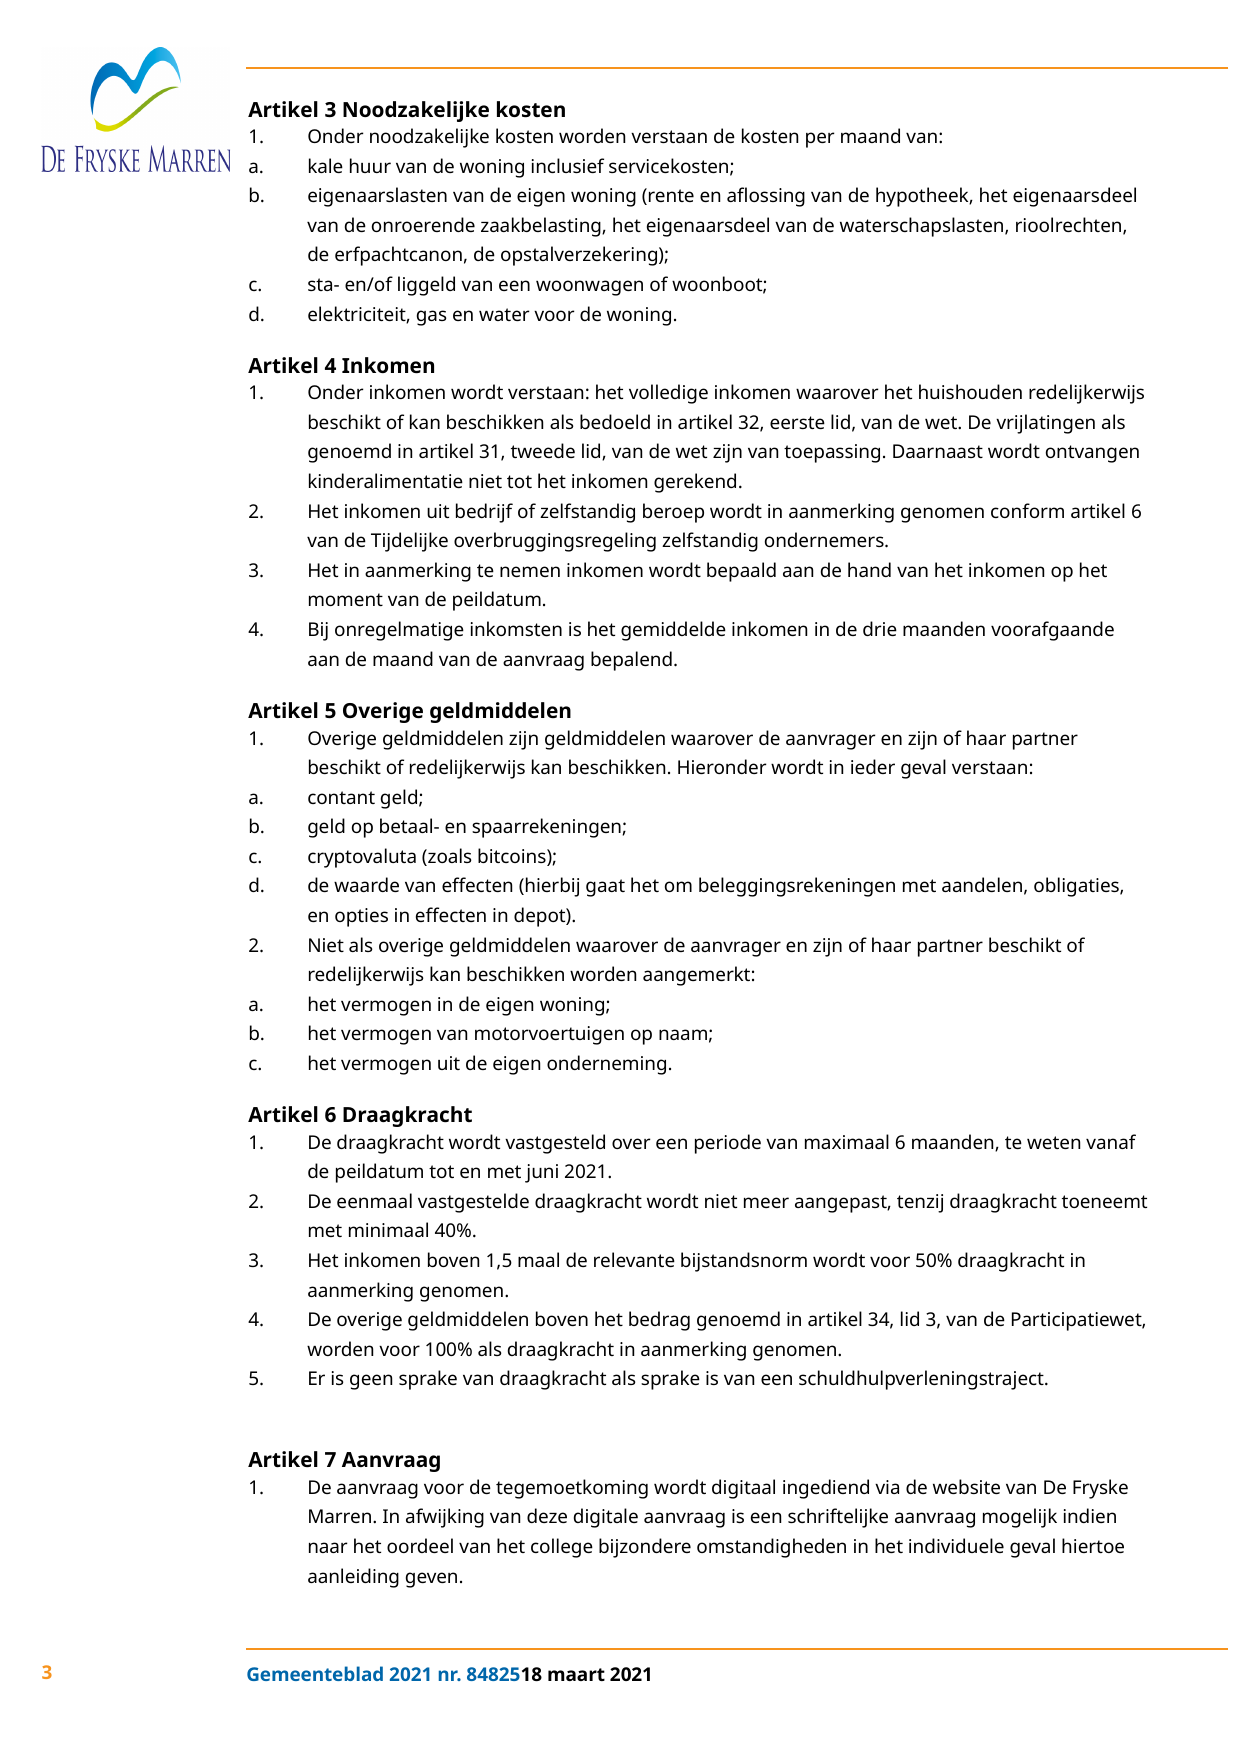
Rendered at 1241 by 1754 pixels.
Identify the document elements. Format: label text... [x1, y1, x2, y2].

list contant geld; [248, 784, 1152, 809]
list Bij onregelmatige inkomsten is het gemiddelde inkomen in de drie maanden voorafgaande aan de maand van de aanvraag bepalend. [248, 616, 1152, 672]
list Niet als overige geldmiddelen waarover de aanvrager en zijn of haar partner beschikt of redelijkerwijs kan beschikken worden aangemerkt: [248, 932, 1152, 987]
list Overige geldmiddelen zijn geldmiddelen waarover de aanvrager en zijn of haar partner beschikt of redelijkerwijs kan beschikken. Hieronder wordt in ieder geval verstaan: [248, 725, 1152, 780]
list De overige geldmiddelen boven het bedrag genoemd in artikel 34, lid 3, van de Participatiewet, worden voor 100% als draagkracht in aanmerking genomen. [248, 1306, 1152, 1362]
list geld op betaal- en spaarrekeningen; [248, 813, 1152, 839]
list De aanvraag voor de tegemoetkoming wordt digitaal ingediend via de website van De Fryske Marren. In afwijking van deze digitale aanvraag is een schriftelijke aanvraag mogelijk indien naar het oordeel van het college bijzondere omstandigheden in het individuele geval hiertoe aanleiding geven. [248, 1474, 1152, 1588]
text Artikel 7 Aanvraag [248, 1446, 1152, 1474]
list Onder inkomen wordt verstaan: het volledige inkomen waarover het huishouden redelijkerwijs beschikt of kan beschikken als bedoeld in artikel 32, eerste lid, van de wet. De vrijlatingen als genoemd in artikel 31, tweede lid, van de wet zijn van toepassing. Daarnaast wordt ontvangen kinderalimentatie niet tot het inkomen gerekend. [248, 379, 1152, 494]
list het vermogen uit de eigen onderneming. [248, 1050, 1152, 1076]
list kale huur van de woning inclusief servicekosten; [248, 153, 1152, 178]
list Er is geen sprake van draagkracht als sprake is van een schuldhulpverleningstraject. [248, 1366, 1152, 1391]
text Artikel 6 Draagkracht [248, 1101, 1152, 1129]
list Onder noodzakelijke kosten worden verstaan de kosten per maand van: [248, 123, 1152, 149]
list eigenaarslasten van de eigen woning (rente en aflossing van de hypotheek, het eigenaarsdeel van de onroerende zaakbelasting, het eigenaarsdeel van de waterschapslasten, rioolrechten, de erfpachtcanon, de opstalverzekering); [248, 182, 1152, 267]
list cryptovaluta (zoals bitcoins); [248, 843, 1152, 869]
list Het inkomen boven 1,5 maal de relevante bijstandsnorm wordt voor 50% draagkracht in aanmerking genomen. [248, 1247, 1152, 1303]
text Artikel 4 Inkomen [248, 351, 1152, 379]
list De draagkracht wordt vastgesteld over een periode van maximaal 6 maanden, te weten vanaf de peildatum tot en met juni 2021. [248, 1129, 1152, 1184]
list Het inkomen uit bedrijf of zelfstandig beroep wordt in aanmerking genomen conform artikel 6 van de Tijdelijke overbruggingsregeling zelfstandig ondernemers. [248, 498, 1152, 553]
list elektriciteit, gas en water voor de woning. [248, 301, 1152, 326]
text Artikel 3 Noodzakelijke kosten [248, 95, 1152, 123]
list De eenmaal vastgestelde draagkracht wordt niet meer aangepast, tenzij draagkracht toeneemt met minimaal 40%. [248, 1188, 1152, 1243]
list Het in aanmerking te nemen inkomen wordt bepaald aan de hand van het inkomen op het moment van de peildatum. [248, 557, 1152, 612]
list de waarde van effecten (hierbij gaat het om beleggingsrekeningen met aandelen, obligaties, en opties in effecten in depot). [248, 873, 1152, 928]
list het vermogen in de eigen woning; [248, 991, 1152, 1017]
list het vermogen van motorvoertuigen op naam; [248, 1021, 1152, 1046]
text Artikel 5 Overige geldmiddelen [248, 696, 1152, 725]
list sta- en/of liggeld van een woonwagen of woonboot; [248, 271, 1152, 297]
picture [41, 47, 231, 172]
